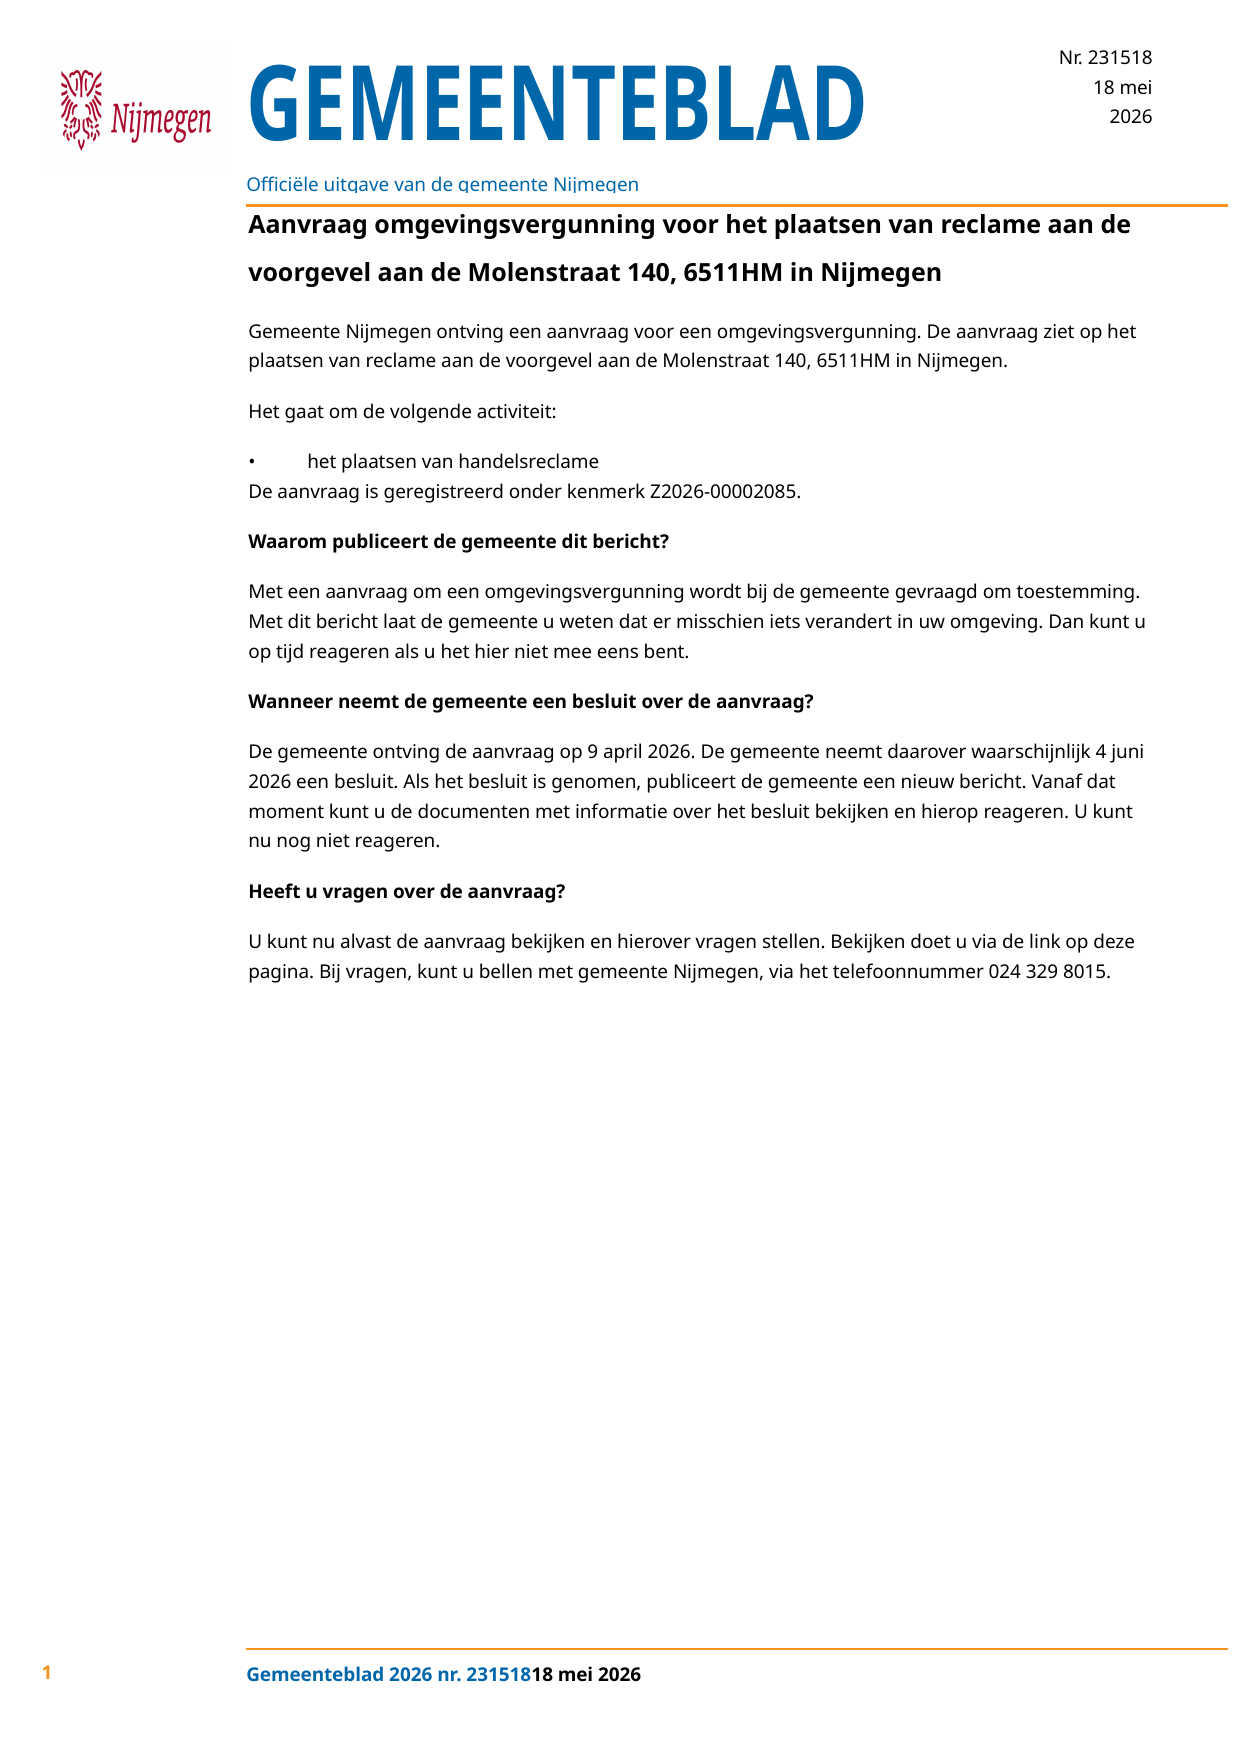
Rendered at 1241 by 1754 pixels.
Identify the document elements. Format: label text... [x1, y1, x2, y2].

text Waarom publiceert de gemeente dit bericht? [248, 528, 1152, 554]
text Met een aanvraag om een omgevingsvergunning wordt bij de gemeente gevraagd om toestemming. Met dit bericht laat de gemeente u weten dat er misschien iets verandert in uw omgeving. Dan kunt u op tijd reageren als u het hier niet mee eens bent. [248, 579, 1152, 664]
text Wanneer neemt de gemeente een besluit over de aanvraag? [248, 688, 1152, 714]
text Heeft u vragen over de aanvraag? [248, 878, 1152, 904]
text De aanvraag is geregistreerd onder kenmerk Z2026-00002085. [248, 478, 1152, 504]
list het plaatsen van handelsreclame [248, 448, 1152, 474]
text Aanvraag omgevingsvergunning voor het plaatsen van reclame aan de voorgevel aan de Molenstraat 140, 6511HM in Nijmegen [248, 207, 1152, 288]
picture [41, 47, 231, 172]
text De gemeente ontving de aanvraag op 9 april 2026. De gemeente neemt daarover waarschijnlijk 4 juni 2026 een besluit. Als het besluit is genomen, publiceert de gemeente een nieuw bericht. Vanaf dat moment kunt u de documenten met informatie over het besluit bekijken en hierop reageren. U kunt nu nog niet reageren. [248, 739, 1152, 853]
text U kunt nu alvast de aanvraag bekijken en hierover vragen stellen. Bekijken doet u via de link op deze pagina. Bij vragen, kunt u bellen met gemeente Nijmegen, via het telefoonnummer 024 329 8015. [248, 928, 1152, 984]
text Het gaat om de volgende activiteit: [248, 398, 1152, 424]
text Gemeente Nijmegen ontving een aanvraag voor een omgevingsvergunning. De aanvraag ziet op het plaatsen van reclame aan de voorgevel aan de Molenstraat 140, 6511HM in Nijmegen. [248, 318, 1152, 373]
